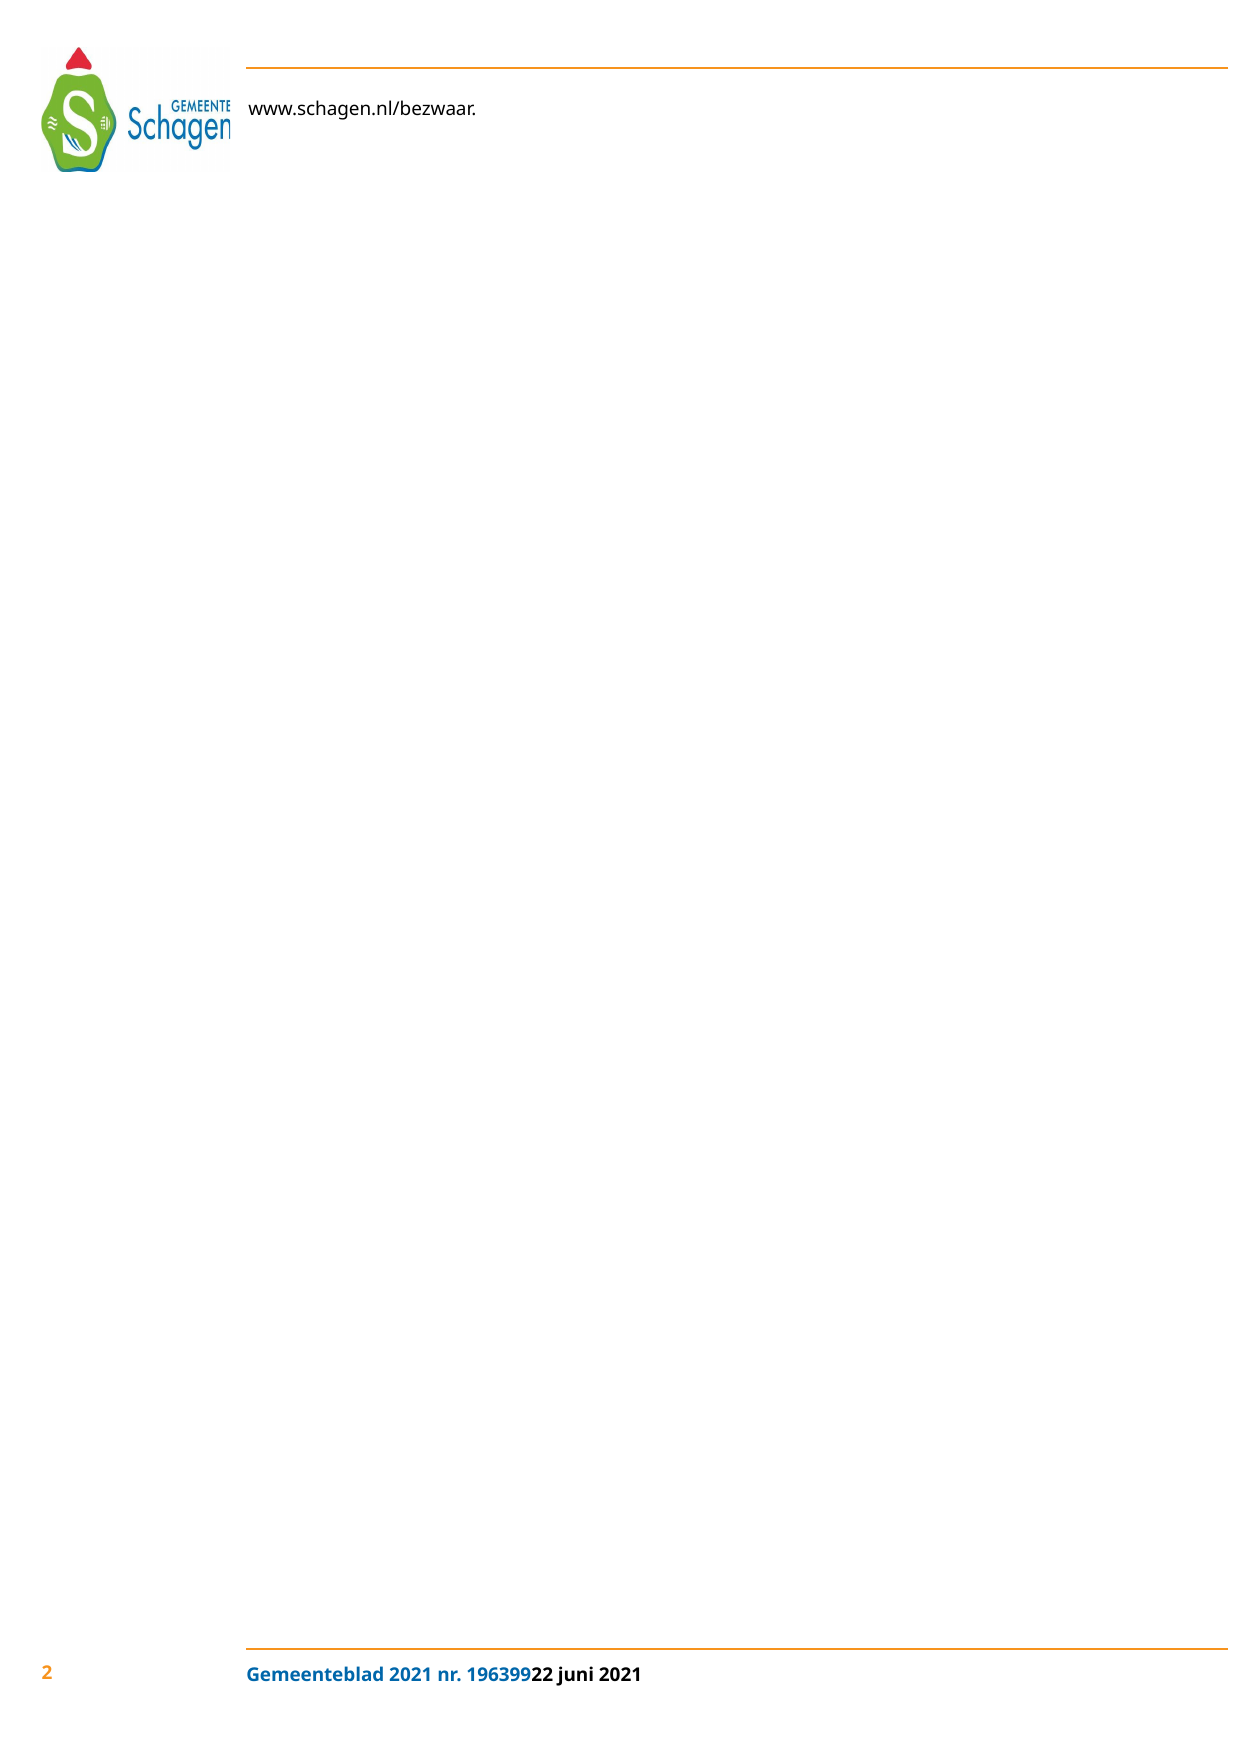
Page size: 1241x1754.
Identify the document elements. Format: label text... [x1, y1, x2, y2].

text www.schagen.nl/bezwaar. [248, 95, 1152, 121]
picture [41, 47, 231, 172]
